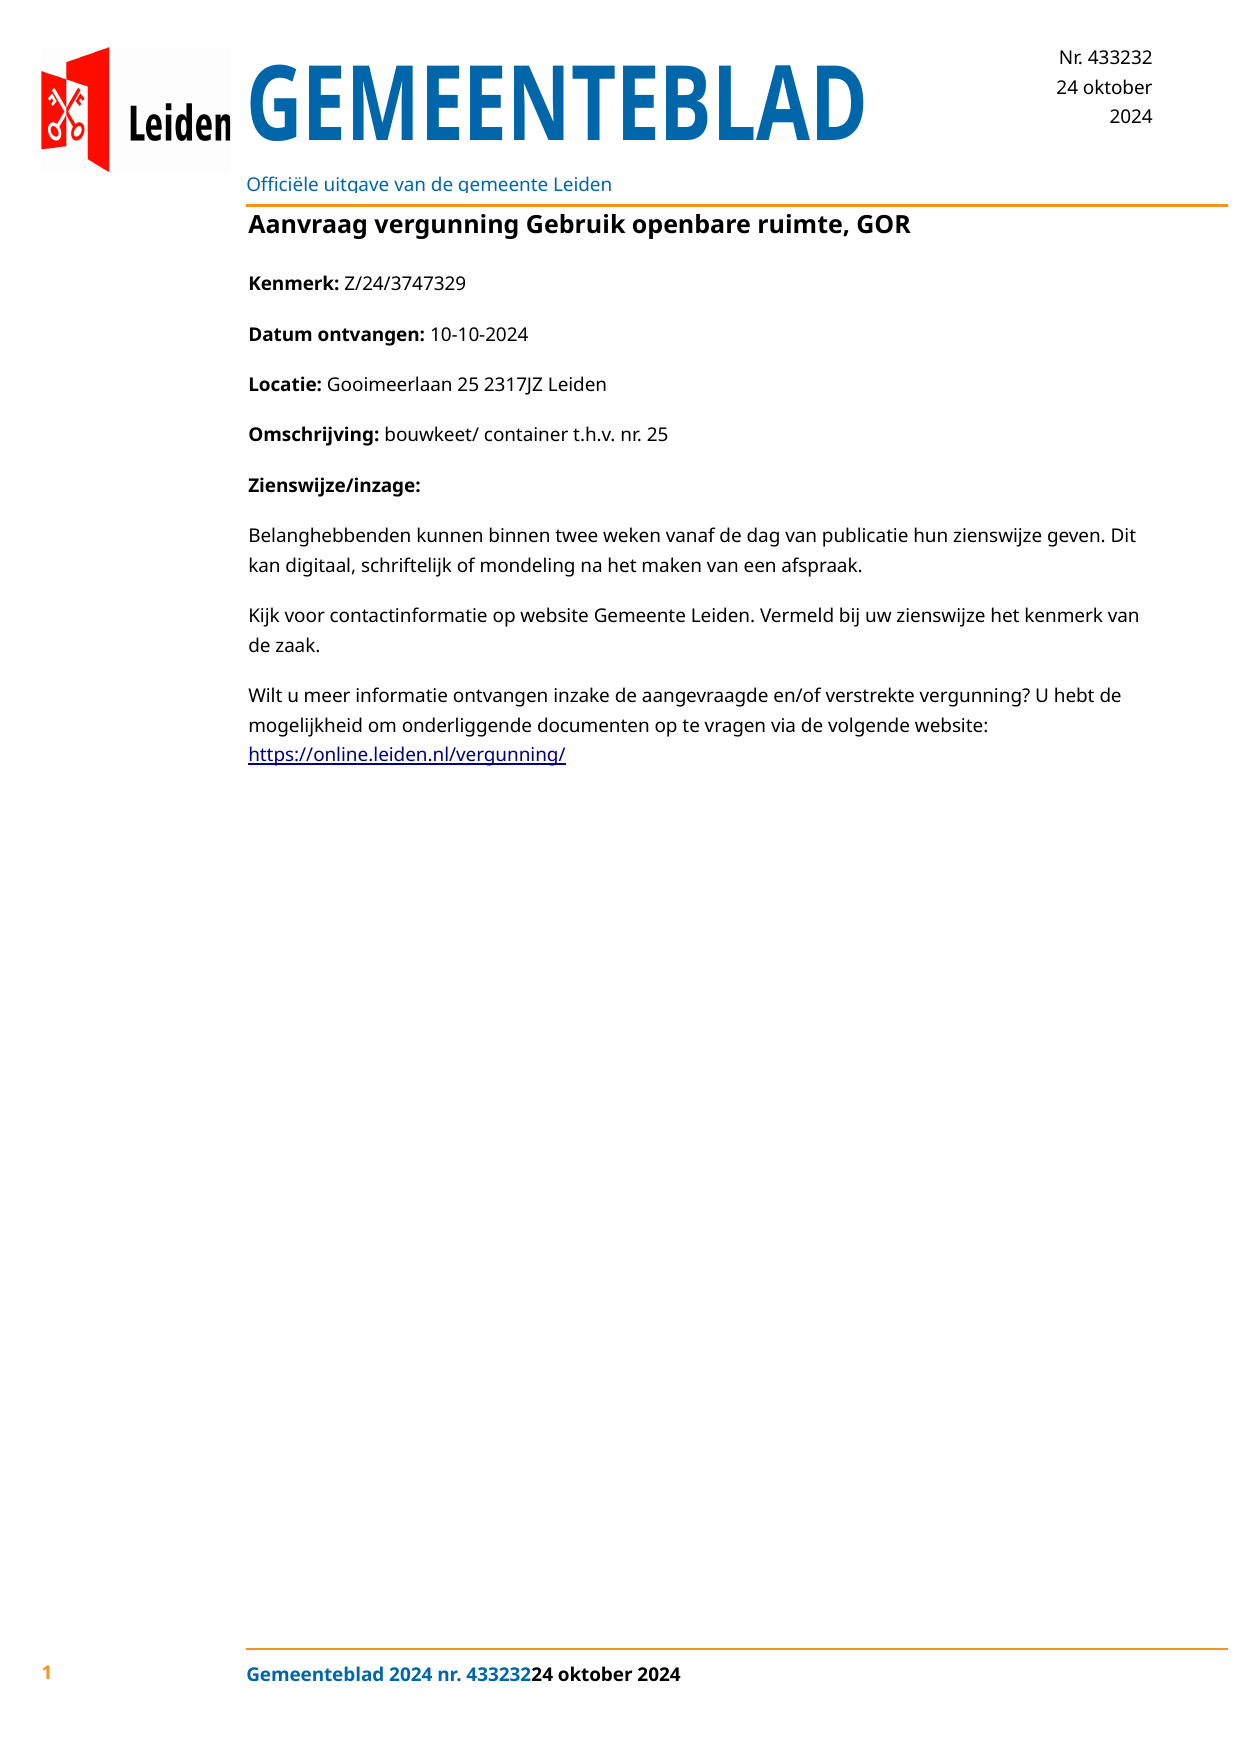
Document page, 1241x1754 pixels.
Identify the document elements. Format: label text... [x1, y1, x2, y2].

text Zienswijze/inzage: [248, 472, 1152, 498]
picture [41, 47, 231, 172]
text Belanghebbenden kunnen binnen twee weken vanaf de dag van publicatie hun zienswijze geven. Dit kan digitaal, schriftelijk of mondeling na het maken van een afspraak. [248, 522, 1152, 578]
text Datum ontvangen: 10-10-2024 [248, 321, 1152, 346]
text Kenmerk: Z/24/3747329 [248, 270, 1152, 296]
text Omschrijving: bouwkeet/ container t.h.v. nr. 25 [248, 422, 1152, 447]
text Locatie: Gooimeerlaan 25 2317JZ Leiden [248, 371, 1152, 397]
text Aanvraag vergunning Gebruik openbare ruimte, GOR [248, 207, 1152, 241]
text Kijk voor contactinformatie op website Gemeente Leiden. Vermeld bij uw zienswijze het kenmerk van de zaak. [248, 602, 1152, 658]
text Wilt u meer informatie ontvangen inzake de aangevraagde en/of verstrekte vergunning? U hebt de mogelijkheid om onderliggende documenten op te vragen via de volgende website: https://online.leiden.nl/vergunning/ [248, 682, 1152, 767]
